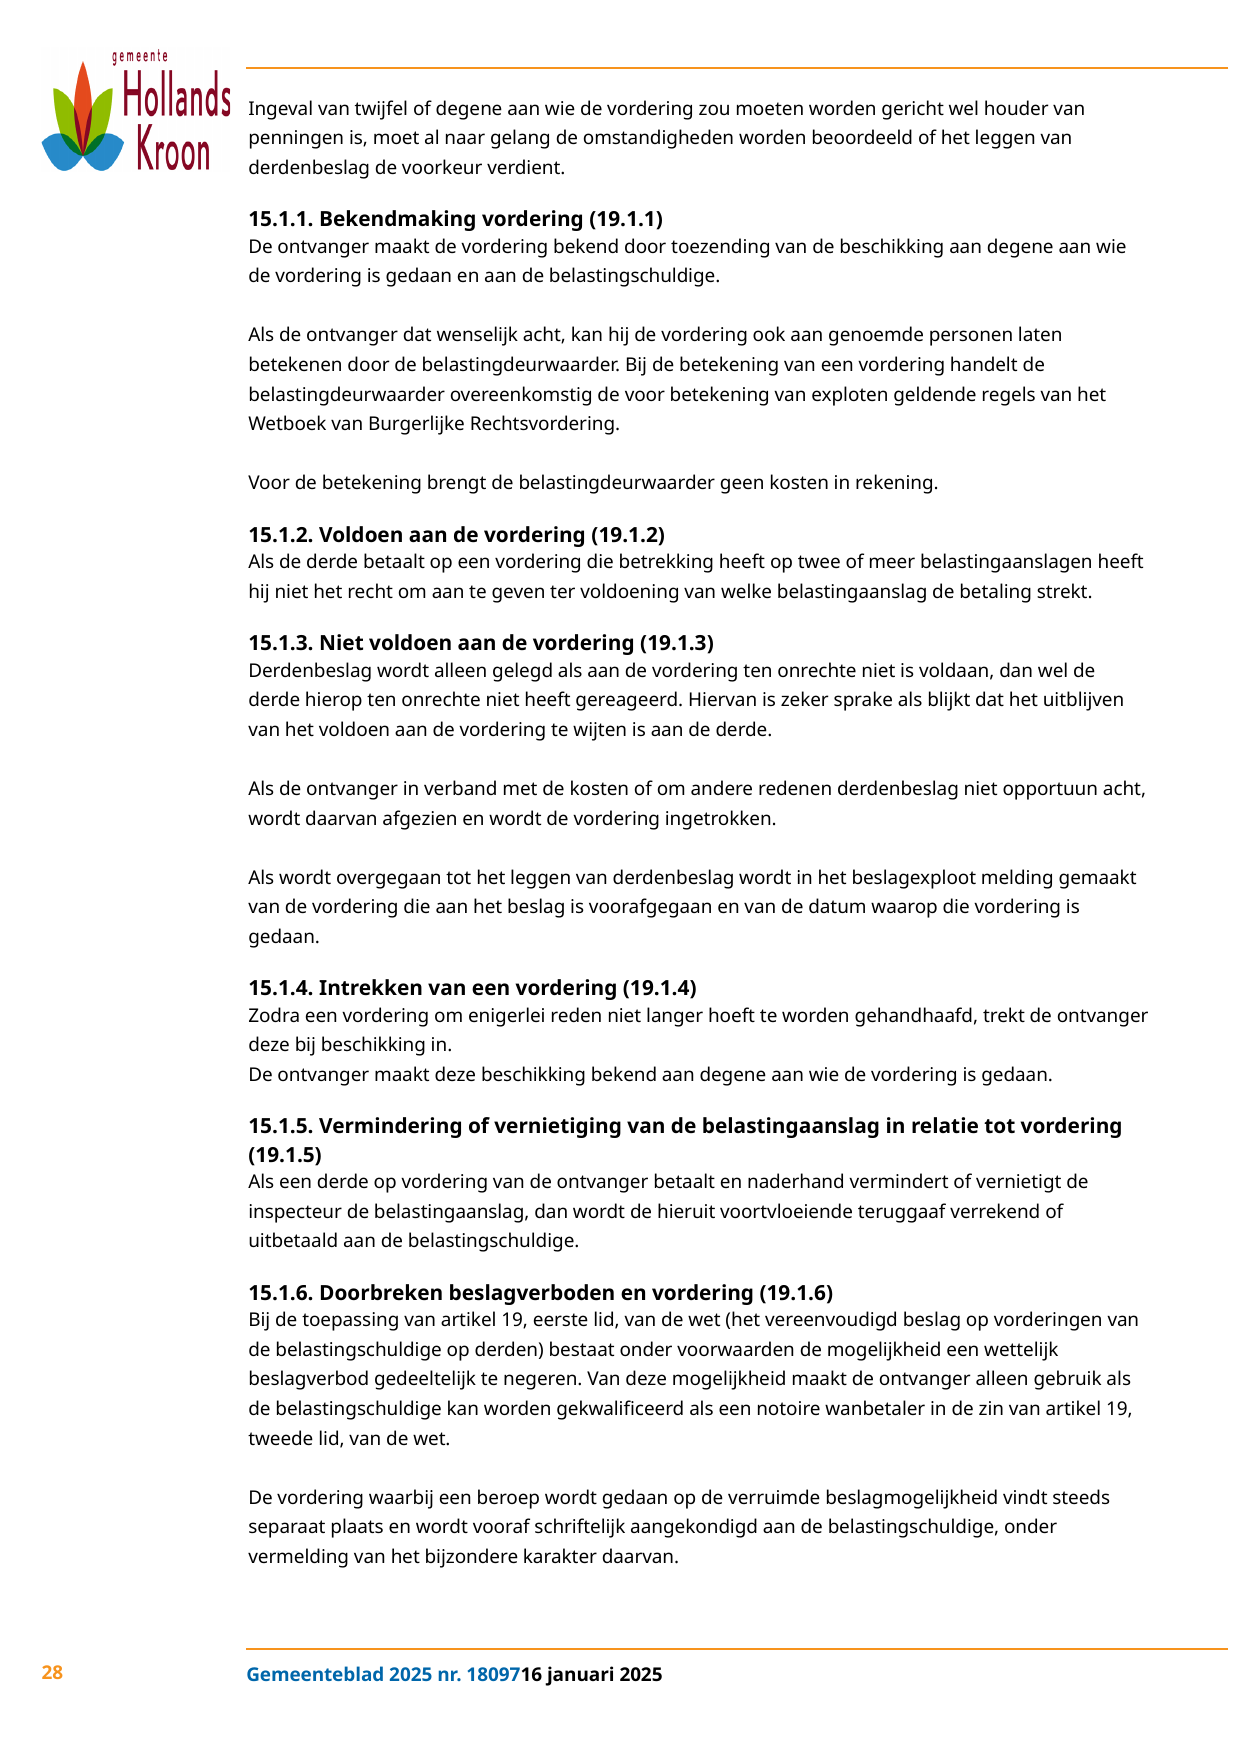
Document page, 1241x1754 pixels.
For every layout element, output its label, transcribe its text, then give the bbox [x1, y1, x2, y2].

text 15.1.4. Intrekken van een vordering (19.1.4) [248, 973, 1152, 1002]
text Als wordt overgegaan tot het leggen van derdenbeslag wordt in het beslagexploot melding gemaakt van de vordering die aan het beslag is voorafgegaan en van de datum waarop die vordering is gedaan. [248, 864, 1152, 949]
text 15.1.1. Bekendmaking vordering (19.1.1) [248, 204, 1152, 233]
text Ingeval van twijfel of degene aan wie de vordering zou moeten worden gericht wel houder van penningen is, moet al naar gelang de omstandigheden worden beoordeeld of het leggen van derdenbeslag de voorkeur verdient. [248, 95, 1152, 180]
text Als de ontvanger dat wenselijk acht, kan hij de vordering ook aan genoemde personen laten betekenen door de belastingdeurwaarder. Bij de betekening van een vordering handelt de belastingdeurwaarder overeenkomstig de voor betekening van exploten geldende regels van het Wetboek van Burgerlijke Rechtsvordering. [248, 322, 1152, 436]
text De ontvanger maakt de vordering bekend door toezending van de beschikking aan degene aan wie de vordering is gedaan en aan de belastingschuldige. [248, 233, 1152, 288]
text 15.1.6. Doorbreken beslagverboden en vordering (19.1.6) [248, 1278, 1152, 1306]
text Zodra een vordering om enigerlei reden niet langer hoeft te worden gehandhaafd, trekt de ontvanger deze bij beschikking in. [248, 1002, 1152, 1057]
text 15.1.5. Vermindering of vernietiging van de belastingaanslag in relatie tot vordering (19.1.5) [248, 1111, 1152, 1168]
text De vordering waarbij een beroep wordt gedaan op de verruimde beslagmogelijkheid vindt steeds separaat plaats en wordt vooraf schriftelijk aangekondigd aan de belastingschuldige, onder vermelding van het bijzondere karakter daarvan. [248, 1484, 1152, 1569]
text Voor de betekening brengt de belastingdeurwaarder geen kosten in rekening. [248, 469, 1152, 495]
text 15.1.2. Voldoen aan de vordering (19.1.2) [248, 520, 1152, 548]
picture [41, 47, 231, 172]
text De ontvanger maakt deze beschikking bekend aan degene aan wie de vordering is gedaan. [248, 1061, 1152, 1087]
text Als de ontvanger in verband met de kosten of om andere redenen derdenbeslag niet opportuun acht, wordt daarvan afgezien en wordt de vordering ingetrokken. [248, 775, 1152, 830]
text Als de derde betaalt op een vordering die betrekking heeft op twee of meer belastingaanslagen heeft hij niet het recht om aan te geven ter voldoening van welke belastingaanslag de betaling strekt. [248, 548, 1152, 604]
text Bij de toepassing van artikel 19, eerste lid, van de wet (het vereenvoudigd beslag op vorderingen van de belastingschuldige op derden) bestaat onder voorwaarden de mogelijkheid een wettelijk beslagverbod gedeeltelijk te negeren. Van deze mogelijkheid maakt de ontvanger alleen gebruik als de belastingschuldige kan worden gekwalificeerd als een notoire wanbetaler in de zin van artikel 19, tweede lid, van de wet. [248, 1306, 1152, 1450]
text 15.1.3. Niet voldoen aan de vordering (19.1.3) [248, 628, 1152, 657]
text Derdenbeslag wordt alleen gelegd als aan de vordering ten onrechte niet is voldaan, dan wel de derde hierop ten onrechte niet heeft gereageerd. Hiervan is zeker sprake als blijkt dat het uitblijven van het voldoen aan de vordering te wijten is aan de derde. [248, 657, 1152, 742]
text Als een derde op vordering van de ontvanger betaalt en naderhand vermindert of vernietigt de inspecteur de belastingaanslag, dan wordt de hieruit voortvloeiende teruggaaf verrekend of uitbetaald aan de belastingschuldige. [248, 1168, 1152, 1253]
